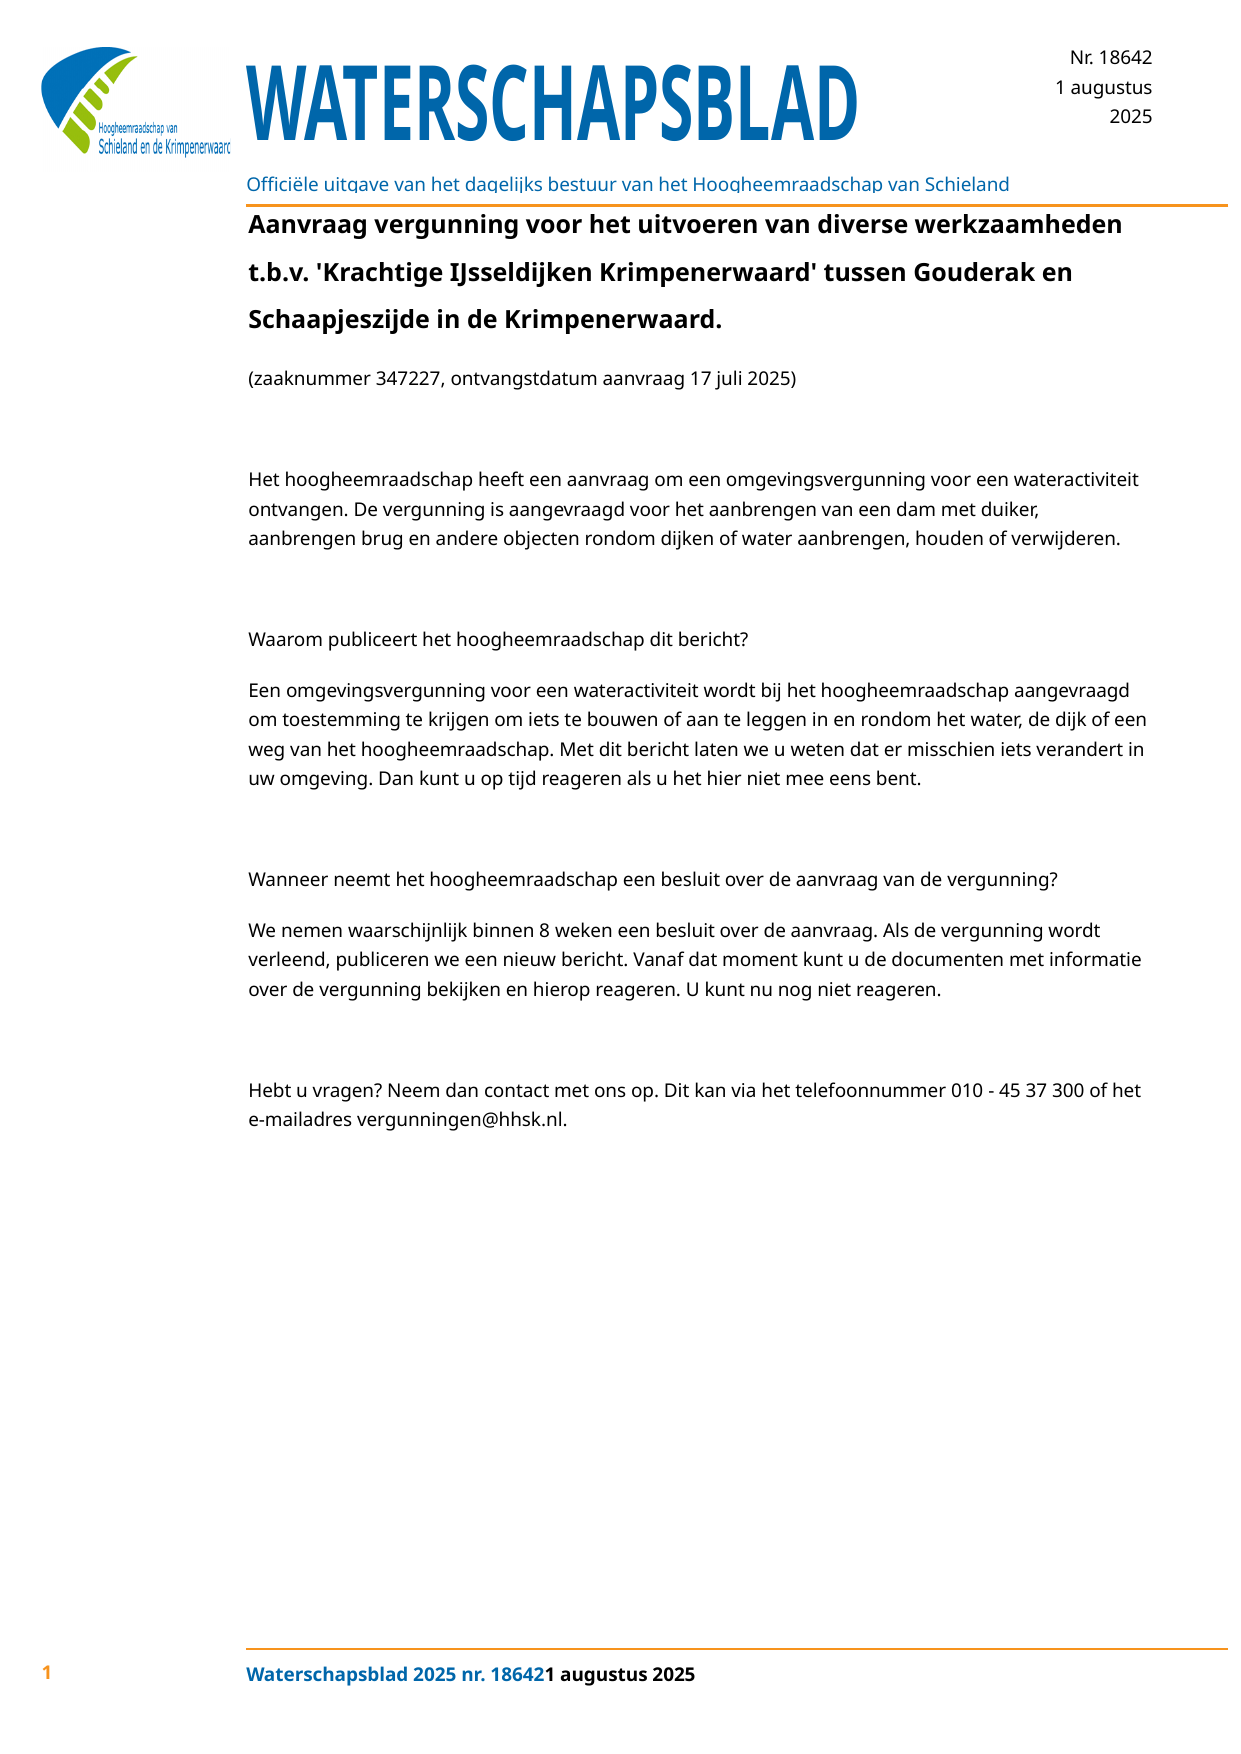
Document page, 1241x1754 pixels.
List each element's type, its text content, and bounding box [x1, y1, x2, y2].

text Het hoogheemraadschap heeft een aanvraag om een omgevingsvergunning voor een wateractiviteit ontvangen. De vergunning is aangevraagd voor het aanbrengen van een dam met duiker, aanbrengen brug en andere objecten rondom dijken of water aanbrengen, houden of verwijderen. [248, 466, 1152, 551]
text Waarom publiceert het hoogheemraadschap dit bericht? [248, 626, 1152, 652]
picture [41, 47, 231, 172]
text Een omgevingsvergunning voor een wateractiviteit wordt bij het hoogheemraadschap aangevraagd om toestemming te krijgen om iets te bouwen of aan te leggen in en rondom het water, de dijk of een weg van het hoogheemraadschap. Met dit bericht laten we u weten dat er misschien iets verandert in uw omgeving. Dan kunt u op tijd reageren als u het hier niet mee eens bent. [248, 677, 1152, 791]
text Wanneer neemt het hoogheemraadschap een besluit over de aanvraag van de vergunning? [248, 866, 1152, 892]
text Aanvraag vergunning voor het uitvoeren van diverse werkzaamheden t.b.v. 'Krachtige IJsseldijken Krimpenerwaard' tussen Gouderak en Schaapjeszijde in de Krimpenerwaard. [248, 207, 1152, 336]
text (zaaknummer 347227, ontvangstdatum aanvraag 17 juli 2025) [248, 366, 1152, 391]
text We nemen waarschijnlijk binnen 8 weken een besluit over de aanvraag. Als de vergunning wordt verleend, publiceren we een nieuw bericht. Vanaf dat moment kunt u de documenten met informatie over de vergunning bekijken en hierop reageren. U kunt nu nog niet reageren. [248, 917, 1152, 1002]
text Hebt u vragen? Neem dan contact met ons op. Dit kan via het telefoonnummer 010 - 45 37 300 of het e-mailadres vergunningen@hhsk.nl. [248, 1077, 1152, 1132]
